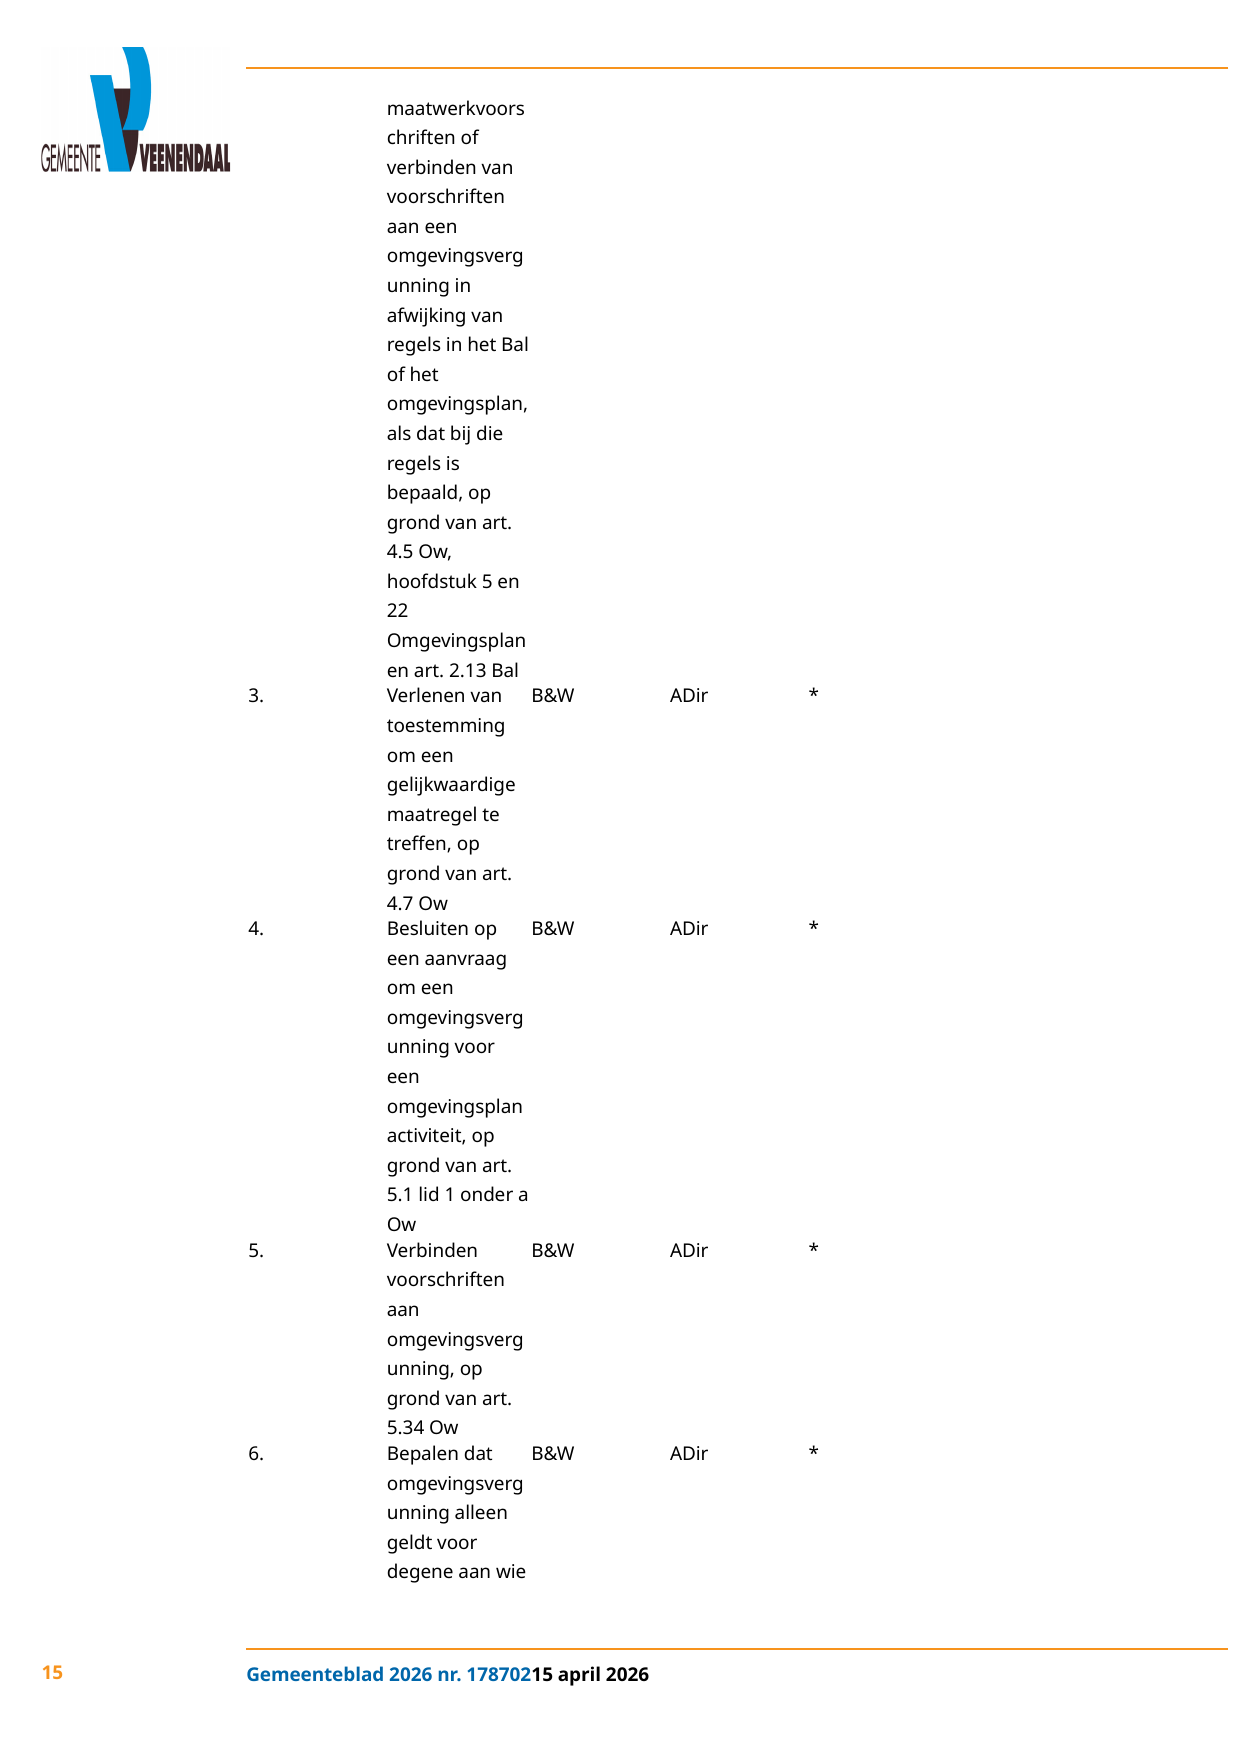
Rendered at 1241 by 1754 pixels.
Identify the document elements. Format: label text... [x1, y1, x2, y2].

table_cell [947, 915, 1152, 1237]
table_cell * [808, 915, 947, 1237]
table_cell [670, 95, 808, 683]
table_cell [808, 95, 947, 683]
table_cell [947, 1440, 1152, 1584]
table_cell B&W [531, 915, 670, 1237]
table_cell ADir [670, 683, 808, 915]
table_cell 6. [248, 1440, 387, 1584]
table_cell [947, 1237, 1152, 1440]
picture [41, 47, 130, 172]
table_cell [248, 95, 387, 683]
table_cell Verlenen van toestemming om een gelijkwaardige maatregel te treffen, op grond van art. 4.7 Ow [387, 683, 531, 915]
table_cell B&W [531, 683, 670, 915]
table_cell [531, 95, 670, 683]
table_cell Besluiten op een aanvraag om een omgevingsvergunning voor een omgevingsplanactiviteit, op grond van art. 5.1 lid 1 onder a Ow [387, 915, 531, 1237]
picture [123, 47, 231, 172]
table_cell Bepalen dat omgevingsvergunning alleen geldt voor degene aan wie [387, 1440, 531, 1584]
table_cell 5. [248, 1237, 387, 1440]
table_cell ADir [670, 915, 808, 1237]
table_cell * [808, 683, 947, 915]
table_cell ADir [670, 1440, 808, 1584]
table_cell B&W [531, 1440, 670, 1584]
table_cell Verbinden voorschriften aan omgevingsvergunning, op grond van art. 5.34 Ow [387, 1237, 531, 1440]
table_cell maatwerkvoorschriften of verbinden van voorschriften aan een omgevingsvergunning in afwijking van regels in het Bal of het omgevingsplan, als dat bij die regels is bepaald, op grond van art. 4.5 Ow, hoofdstuk 5 en 22 Omgevingsplan en art. 2.13 Bal [387, 95, 531, 683]
table_cell 4. [248, 915, 387, 1237]
table_cell [947, 683, 1152, 915]
table_cell ADir [670, 1237, 808, 1440]
table_cell [947, 95, 1152, 683]
table_cell 3. [248, 683, 387, 915]
table_cell * [808, 1237, 947, 1440]
table_cell * [808, 1440, 947, 1584]
table_cell B&W [531, 1237, 670, 1440]
